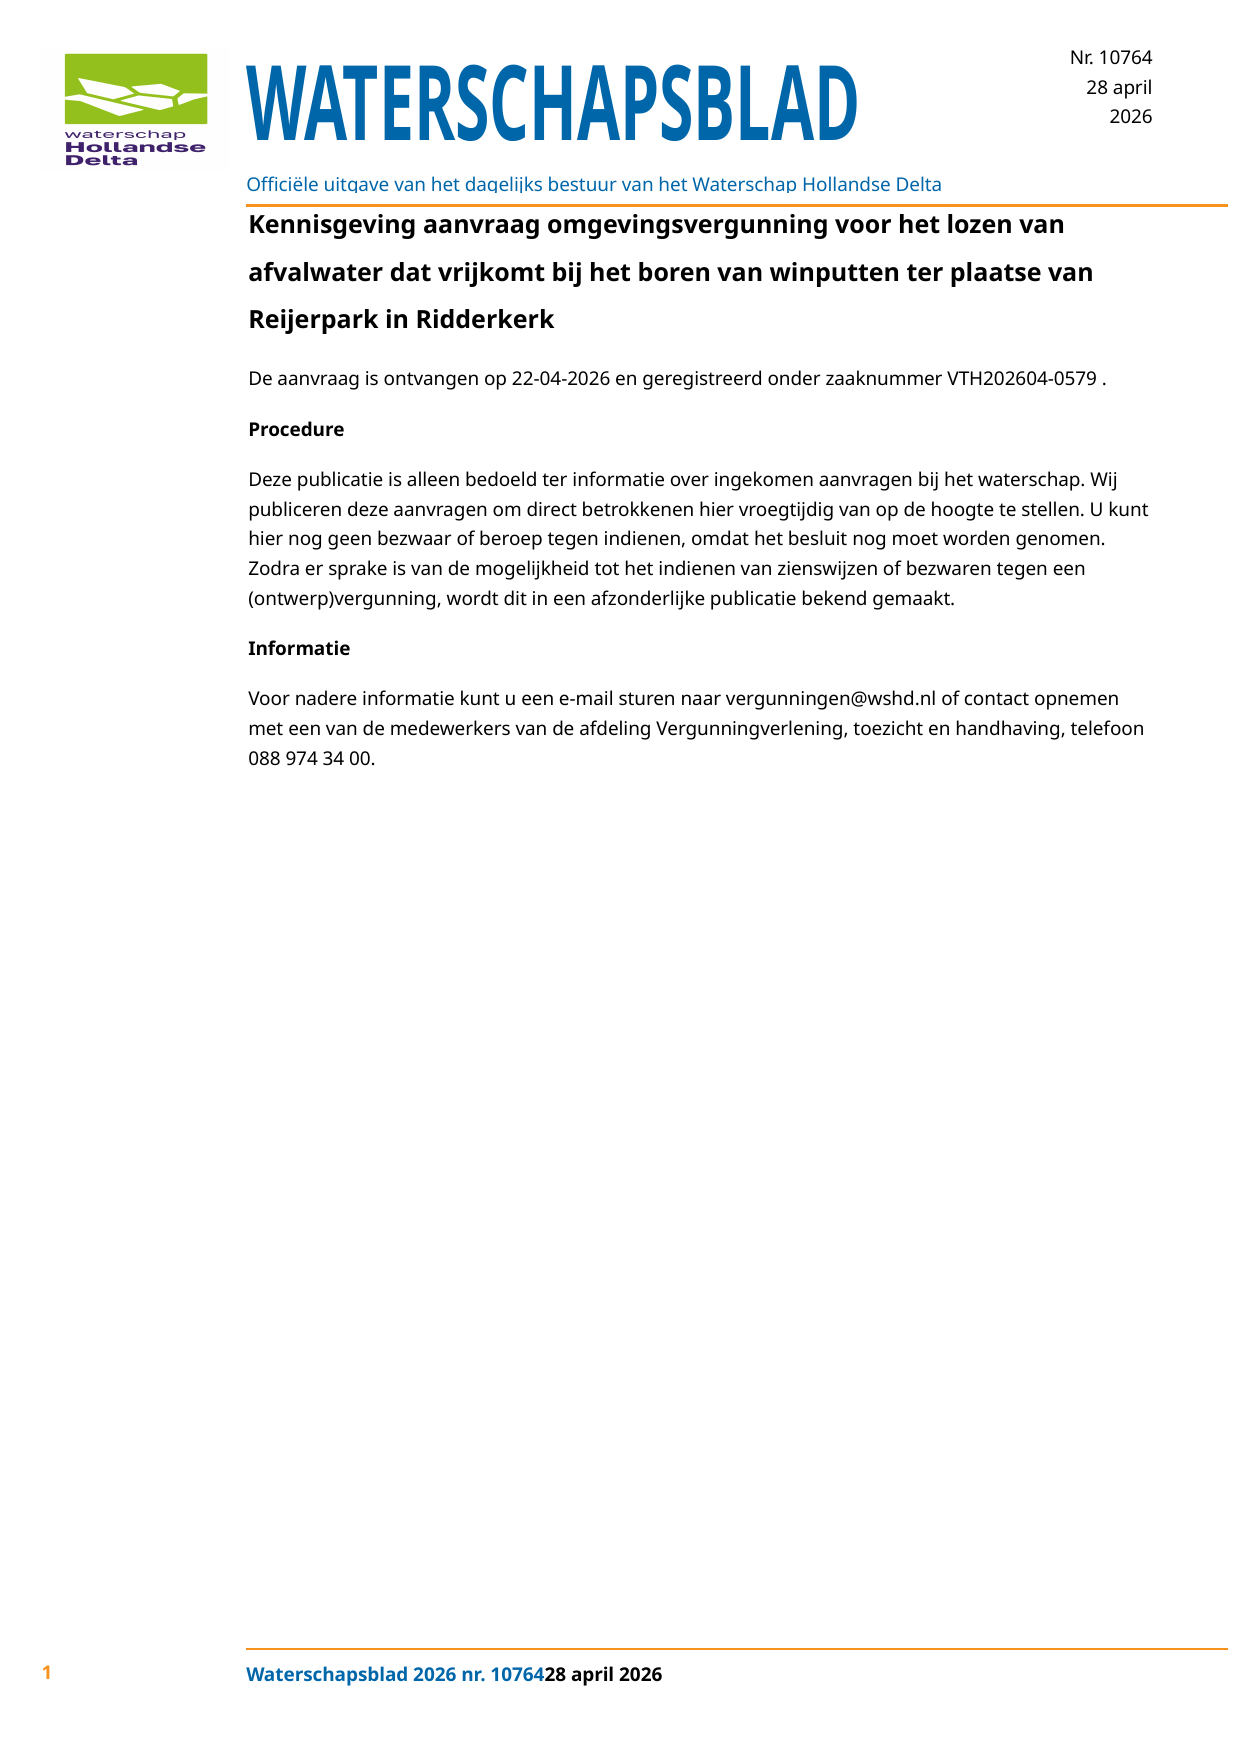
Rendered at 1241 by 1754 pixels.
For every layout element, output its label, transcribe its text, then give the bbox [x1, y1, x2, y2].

text Kennisgeving aanvraag omgevingsvergunning voor het lozen van afvalwater dat vrijkomt bij het boren van winputten ter plaatse van Reijerpark in Ridderkerk [248, 207, 1152, 336]
text Voor nadere informatie kunt u een e-mail sturen naar vergunningen@wshd.nl of contact opnemen met een van de medewerkers van de afdeling Vergunningverlening, toezicht en handhaving, telefoon 088 974 34 00. [248, 686, 1152, 770]
picture [41, 47, 231, 172]
text Deze publicatie is alleen bedoeld ter informatie over ingekomen aanvragen bij het waterschap. Wij publiceren deze aanvragen om direct betrokkenen hier vroegtijdig van op de hoogte te stellen. U kunt hier nog geen bezwaar of beroep tegen indienen, omdat het besluit nog moet worden genomen. Zodra er sprake is van de mogelijkheid tot het indienen van zienswijzen of bezwaren tegen een (ontwerp)vergunning, wordt dit in een afzonderlijke publicatie bekend gemaakt. [248, 466, 1152, 610]
text Procedure [248, 416, 1152, 442]
text Informatie [248, 635, 1152, 661]
text De aanvraag is ontvangen op 22-04-2026 en geregistreerd onder zaaknummer VTH202604-0579 . [248, 366, 1152, 391]
